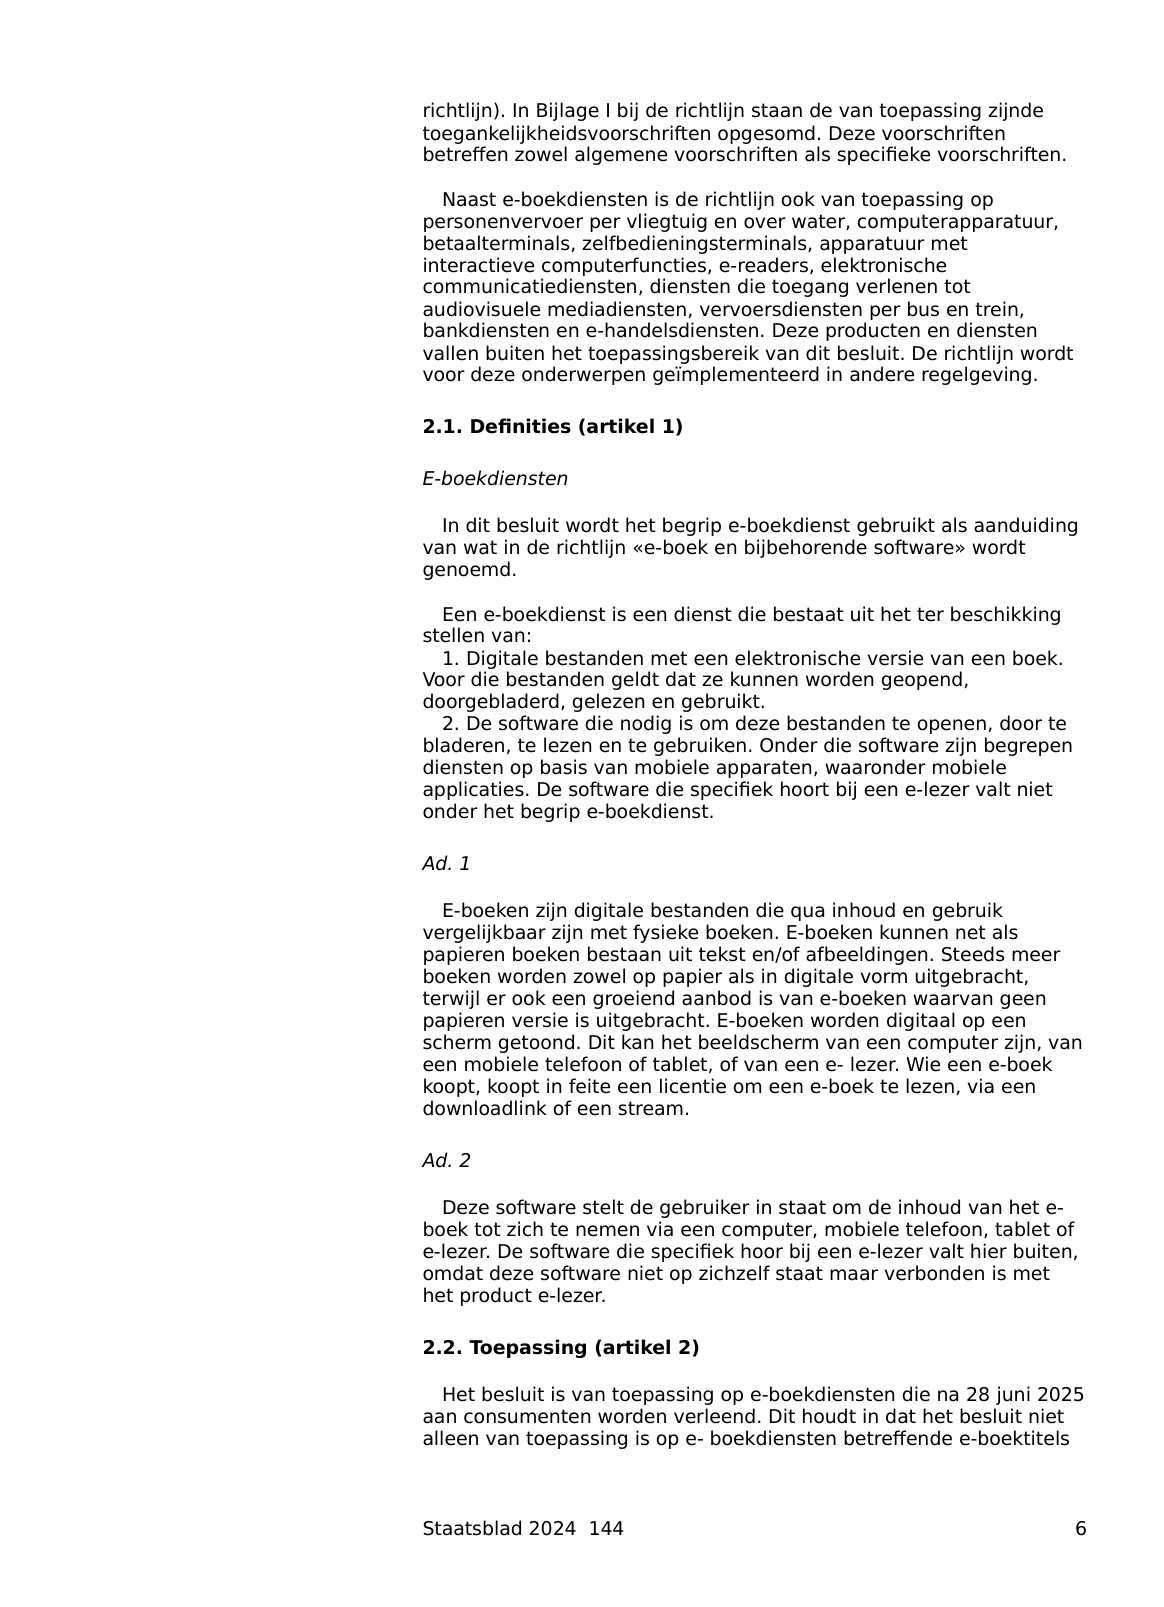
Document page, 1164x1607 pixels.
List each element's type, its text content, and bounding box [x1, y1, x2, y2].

text Een e-boekdienst is een dienst die bestaat uit het ter beschikking stellen van: [422, 603, 1087, 647]
text E-boeken zijn digitale bestanden die qua inhoud en gebruik vergelijkbaar zijn met fysieke boeken. E-boeken kunnen net als papieren boeken bestaan uit tekst en/of afbeeldingen. Steeds meer boeken worden zowel op papier als in digitale vorm uitgebracht, terwijl er ook een groeiend aanbod is van e-boeken waarvan geen papieren versie is uitgebracht. E-boeken worden digitaal op een scherm getoond. Dit kan het beeldscherm van een computer zijn, van een mobiele telefoon of tablet, of van een e- lezer. Wie een e-boek koopt, koopt in feite een licentie om een e-boek te lezen, via een downloadlink of een stream. [422, 900, 1087, 1120]
text Het besluit is van toepassing op e-boekdiensten die na 28 juni 2025 aan consumenten worden verleend. Dit houdt in dat het besluit niet alleen van toepassing is op e- boekdiensten betreffende e-boektitels [422, 1384, 1087, 1450]
subtitle Ad. 2 [422, 1150, 1087, 1172]
text In dit besluit wordt het begrip e-boekdienst gebruikt als aanduiding van wat in de richtlijn «e-boek en bijbehorende software» wordt genoemd. [422, 515, 1087, 581]
text Deze software stelt de gebruiker in staat om de inhoud van het e-boek tot zich te nemen via een computer, mobiele telefoon, tablet of e-lezer. De software die specifiek hoor bij een e-lezer valt hier buiten, omdat deze software niet op zichzelf staat maar verbonden is met het product e-lezer. [422, 1197, 1087, 1307]
subtitle 2.2. Toepassing (artikel 2) [422, 1337, 1087, 1359]
text Naast e-boekdiensten is de richtlijn ook van toepassing op personenvervoer per vliegtuig en over water, computerapparatuur, betaalterminals, zelfbedieningsterminals, apparatuur met interactieve computerfuncties, e-readers, elektronische communicatiediensten, diensten die toegang verlenen tot audiovisuele mediadiensten, vervoersdiensten per bus en trein, bankdiensten en e-handelsdiensten. Deze producten en diensten vallen buiten het toepassingsbereik van dit besluit. De richtlijn wordt voor deze onderwerpen geïmplementeerd in andere regelgeving. [422, 188, 1087, 386]
text 2. De software die nodig is om deze bestanden te openen, door te bladeren, te lezen en te gebruiken. Onder die software zijn begrepen diensten op basis van mobiele apparaten, waaronder mobiele applicaties. De software die specifiek hoort bij een e-lezer valt niet onder het begrip e-boekdienst. [422, 713, 1087, 823]
text richtlijn). In Bijlage I bij de richtlijn staan de van toepassing zijnde toegankelijkheidsvoorschriften opgesomd. Deze voorschriften betreffen zowel algemene voorschriften als specifieke voorschriften. [422, 100, 1087, 166]
subtitle Ad. 1 [422, 853, 1087, 875]
text 1. Digitale bestanden met een elektronische versie van een boek. Voor die bestanden geldt dat ze kunnen worden geopend, doorgebladerd, gelezen en gebruikt. [422, 647, 1087, 713]
subtitle E-boekdiensten [422, 468, 1087, 490]
subtitle 2.1. Definities (artikel 1) [422, 416, 1087, 438]
